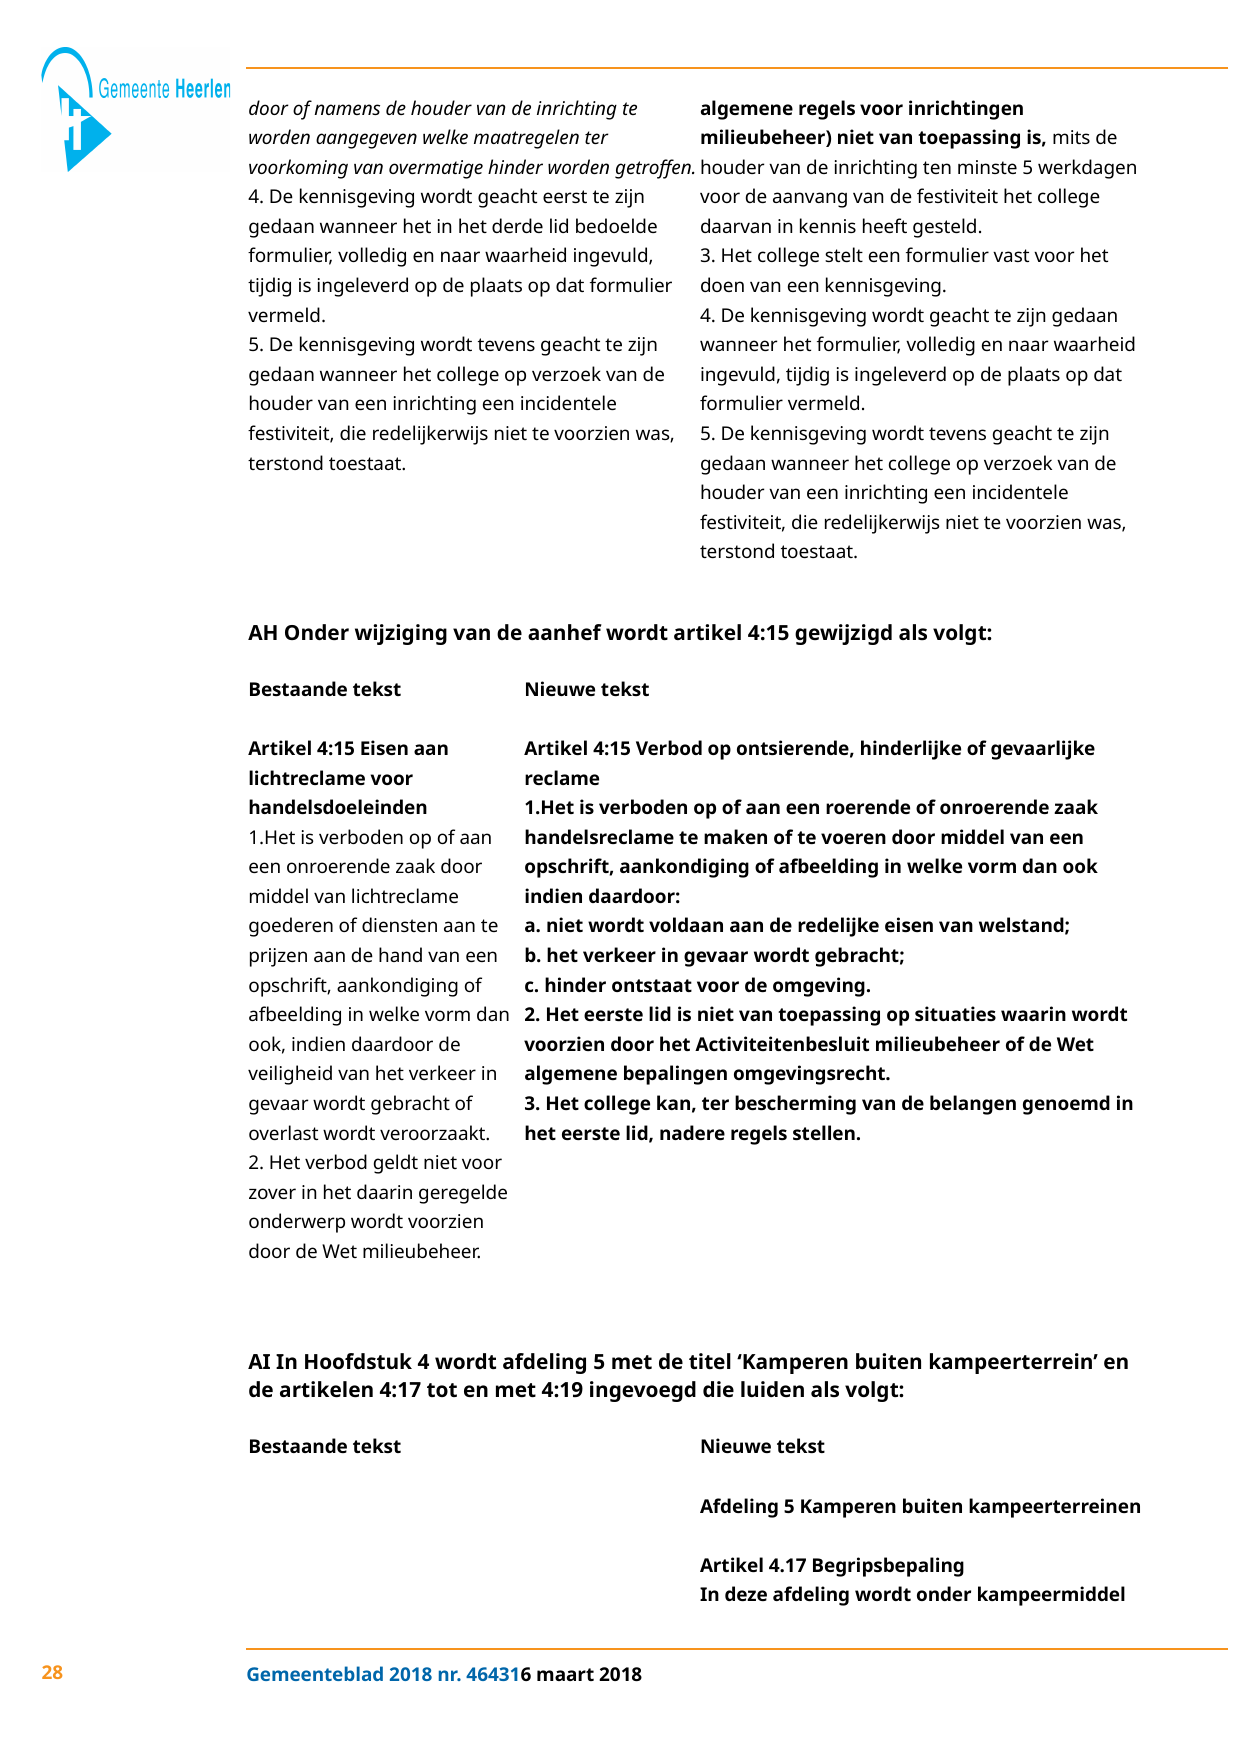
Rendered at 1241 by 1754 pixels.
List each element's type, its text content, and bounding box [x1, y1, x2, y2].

table_header algemene regels voor inrichtingen milieubeheer) niet van toepassing is, mits de houder van de inrichting ten minste 5 werkdagen voor de aanvang van de festiviteit het college daarvan in kennis heeft gesteld. 3. Het college stelt een formulier vast voor het doen van een kennisgeving. 4. De kennisgeving wordt geacht te zijn gedaan wanneer het formulier, volledig en naar waarheid ingevuld, tijdig is ingeleverd op de plaats op dat formulier vermeld. 5. De kennisgeving wordt tevens geacht te zijn gedaan wanneer het college op verzoek van de houder van een inrichting een incidentele festiviteit, die redelijkerwijs niet te voorzien was, terstond toestaat. [700, 95, 1152, 564]
picture [41, 47, 58, 70]
text AI In Hoofdstuk 4 wordt afdeling 5 met de titel ‘Kamperen buiten kampeerterrein’ en de artikelen 4:17 tot en met 4:19 ingevoegd die luiden als volgt: [248, 1347, 1152, 1404]
table_header Nieuwe tekst Artikel 4:15 Verbod op ontsierende, hinderlijke of gevaarlijke reclame 1.Het is verboden op of aan een roerende of onroerende zaak handelsreclame te maken of te voeren door middel van een opschrift, aankondiging of afbeelding in welke vorm dan ook indien daardoor: a. niet wordt voldaan aan de redelijke eisen van welstand; b. het verkeer in gevaar wordt gebracht; c. hinder ontstaat voor de omgeving. 2. Het eerste lid is niet van toepassing op situaties waarin wordt voorzien door het Activiteitenbesluit milieubeheer of de Wet algemene bepalingen omgevingsrecht. 3. Het college kan, ter bescherming van de belangen genoemd in het eerste lid, nadere regels stellen. [524, 676, 1152, 1264]
table_header Nieuwe tekst Afdeling 5 Kamperen buiten kampeerterreinen Artikel 4.17 Begripsbepaling In deze afdeling wordt onder kampeermiddel [700, 1434, 1152, 1607]
table_header door of namens de houder van de inrichting te worden aangegeven welke maatregelen ter voorkoming van overmatige hinder worden getroffen. 4. De kennisgeving wordt geacht eerst te zijn gedaan wanneer het in het derde lid bedoelde formulier, volledig en naar waarheid ingevuld, tijdig is ingeleverd op de plaats op dat formulier vermeld. 5. De kennisgeving wordt tevens geacht te zijn gedaan wanneer het college op verzoek van de houder van een inrichting een incidentele festiviteit, die redelijkerwijs niet te voorzien was, terstond toestaat. [248, 95, 700, 564]
picture [41, 47, 231, 172]
text AH Onder wijziging van de aanhef wordt artikel 4:15 gewijzigd als volgt: [248, 618, 1152, 646]
table_header Bestaande tekst [248, 1434, 700, 1607]
table_header Bestaande tekst Artikel 4:15 Eisen aan lichtreclame voor handelsdoeleinden 1.Het is verboden op of aan een onroerende zaak door middel van lichtreclame goederen of diensten aan te prijzen aan de hand van een opschrift, aankondiging of afbeelding in welke vorm dan ook, indien daardoor de veiligheid van het verkeer in gevaar wordt gebracht of overlast wordt veroorzaakt. 2. Het verbod geldt niet voor zover in het daarin geregelde onderwerp wordt voorzien door de Wet milieubeheer. [248, 676, 524, 1264]
